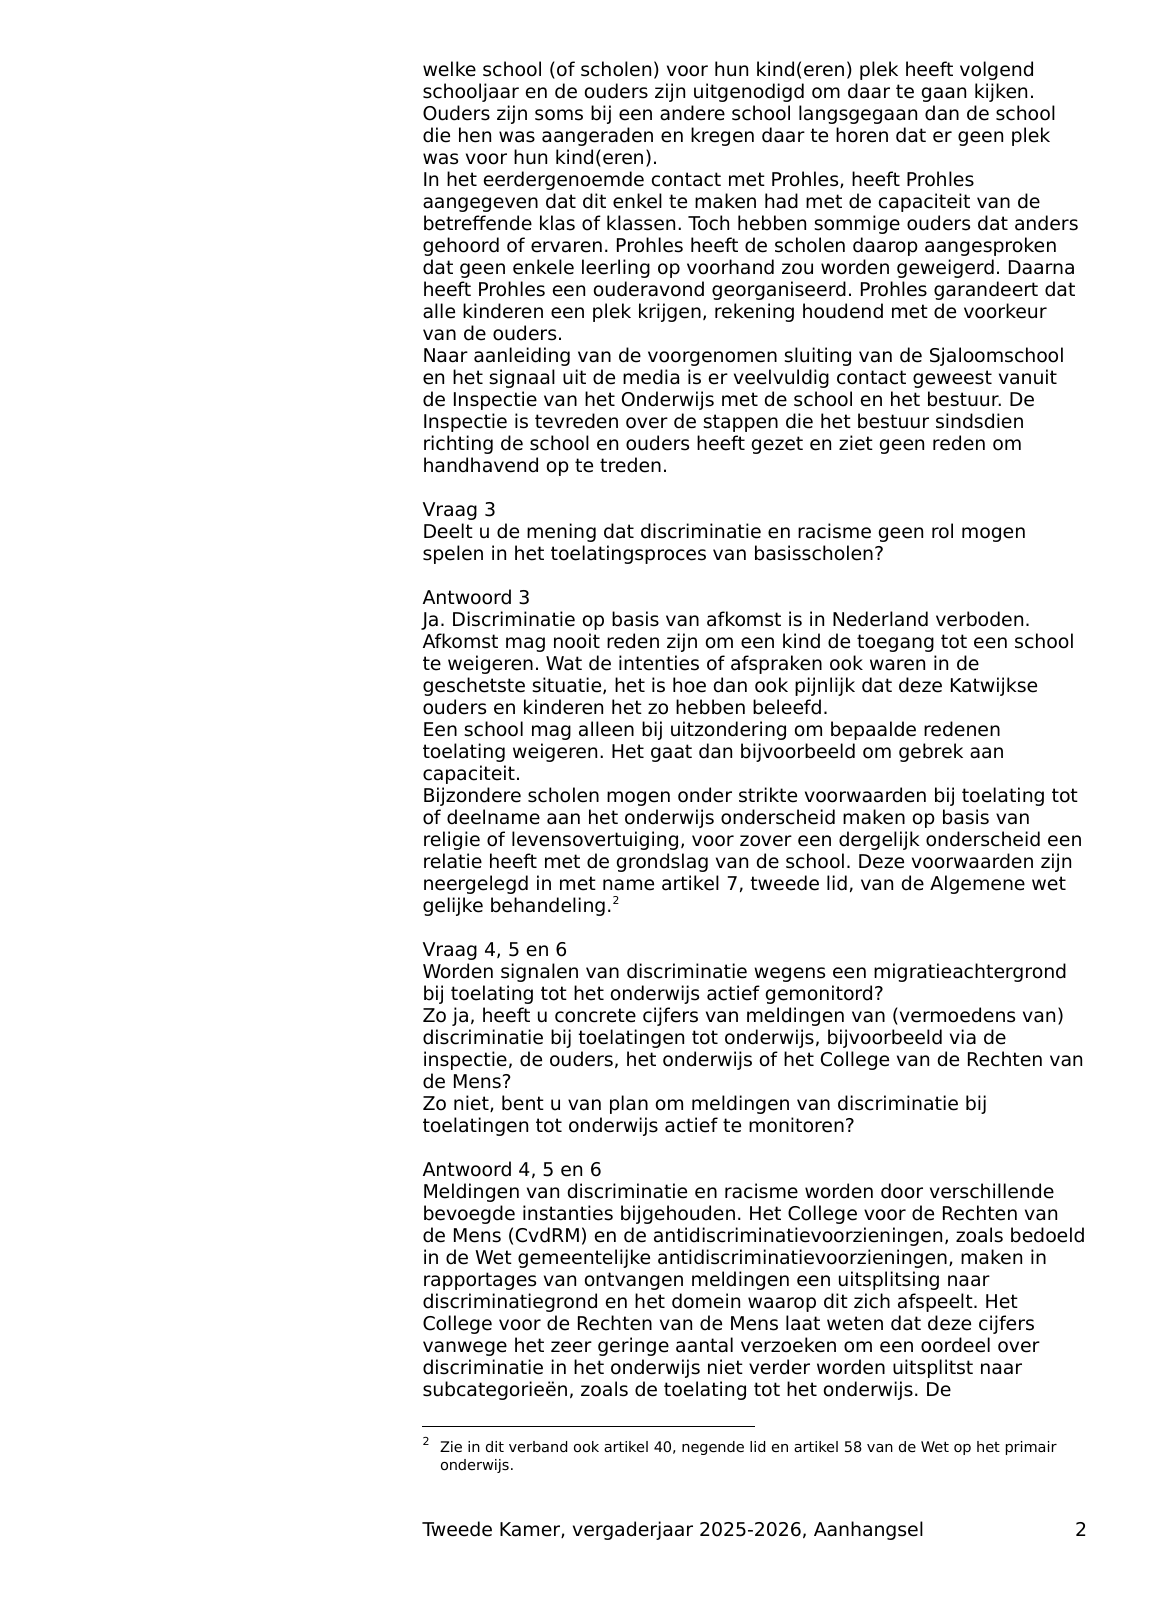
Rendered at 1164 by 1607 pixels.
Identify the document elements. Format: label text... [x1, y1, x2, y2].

text Bijzondere scholen mogen onder strikte voorwaarden bij toelating tot of deelname aan het onderwijs onderscheid maken op basis van religie of levensovertuiging, voor zover een dergelijk onderscheid een relatie heeft met de grondslag van de school. Deze voorwaarden zijn neergelegd in met name artikel 7, tweede lid, van de Algemene wet gelijke behandeling. [422, 785, 1087, 917]
text Antwoord 3 [422, 587, 1087, 609]
text Meldingen van discriminatie en racisme worden door verschillende bevoegde instanties bijgehouden. Het College voor de Rechten van de Mens (CvdRM) en de antidiscriminatievoorzieningen, zoals bedoeld in de Wet gemeentelijke antidiscriminatievoorzieningen, maken in rapportages van ontvangen meldingen een uitsplitsing naar discriminatiegrond en het domein waarop dit zich afspeelt. Het College voor de Rechten van de Mens laat weten dat deze cijfers vanwege het zeer geringe aantal verzoeken om een oordeel over discriminatie in het onderwijs niet verder worden uitsplitst naar subcategorieën, zoals de toelating tot het onderwijs. De [422, 1181, 1087, 1401]
text Vraag 3 [422, 499, 1087, 521]
text In het eerdergenoemde contact met Prohles, heeft Prohles aangegeven dat dit enkel te maken had met de capaciteit van de betreffende klas of klassen. Toch hebben sommige ouders dat anders gehoord of ervaren. Prohles heeft de scholen daarop aangesproken dat geen enkele leerling op voorhand zou worden geweigerd. Daarna heeft Prohles een ouderavond georganiseerd. Prohles garandeert dat alle kinderen een plek krijgen, rekening houdend met de voorkeur van de ouders. [422, 169, 1087, 345]
text Deelt u de mening dat discriminatie en racisme geen rol mogen spelen in het toelatingsproces van basisscholen? [422, 521, 1087, 565]
text welke school (of scholen) voor hun kind(eren) plek heeft volgend schooljaar en de ouders zijn uitgenodigd om daar te gaan kijken. Ouders zijn soms bij een andere school langsgegaan dan de school die hen was aangeraden en kregen daar te horen dat er geen plek was voor hun kind(eren). [422, 59, 1087, 169]
text Naar aanleiding van de voorgenomen sluiting van de Sjaloomschool en het signaal uit de media is er veelvuldig contact geweest vanuit de Inspectie van het Onderwijs met de school en het bestuur. De Inspectie is tevreden over de stappen die het bestuur sindsdien richting de school en ouders heeft gezet en ziet geen reden om handhavend op te treden. [422, 345, 1087, 477]
text Zo niet, bent u van plan om meldingen van discriminatie bij toelatingen tot onderwijs actief te monitoren? [422, 1093, 1087, 1137]
text Ja. Discriminatie op basis van afkomst is in Nederland verboden. Afkomst mag nooit reden zijn om een kind de toegang tot een school te weigeren. Wat de intenties of afspraken ook waren in de geschetste situatie, het is hoe dan ook pijnlijk dat deze Katwijkse ouders en kinderen het zo hebben beleefd. [422, 609, 1087, 719]
text Zo ja, heeft u concrete cijfers van meldingen van (vermoedens van) discriminatie bij toelatingen tot onderwijs, bijvoorbeeld via de inspectie, de ouders, het onderwijs of het College van de Rechten van de Mens? [422, 1005, 1087, 1093]
text Zie in dit verband ook artikel 40, negende lid en artikel 58 van de Wet op het primair onderwijs. [422, 1435, 1087, 1474]
text Een school mag alleen bij uitzondering om bepaalde redenen toelating weigeren. Het gaat dan bijvoorbeeld om gebrek aan capaciteit. [422, 719, 1087, 785]
text Worden signalen van discriminatie wegens een migratieachtergrond bij toelating tot het onderwijs actief gemonitord? [422, 961, 1087, 1005]
text Antwoord 4, 5 en 6 [422, 1159, 1087, 1181]
text Vraag 4, 5 en 6 [422, 939, 1087, 961]
